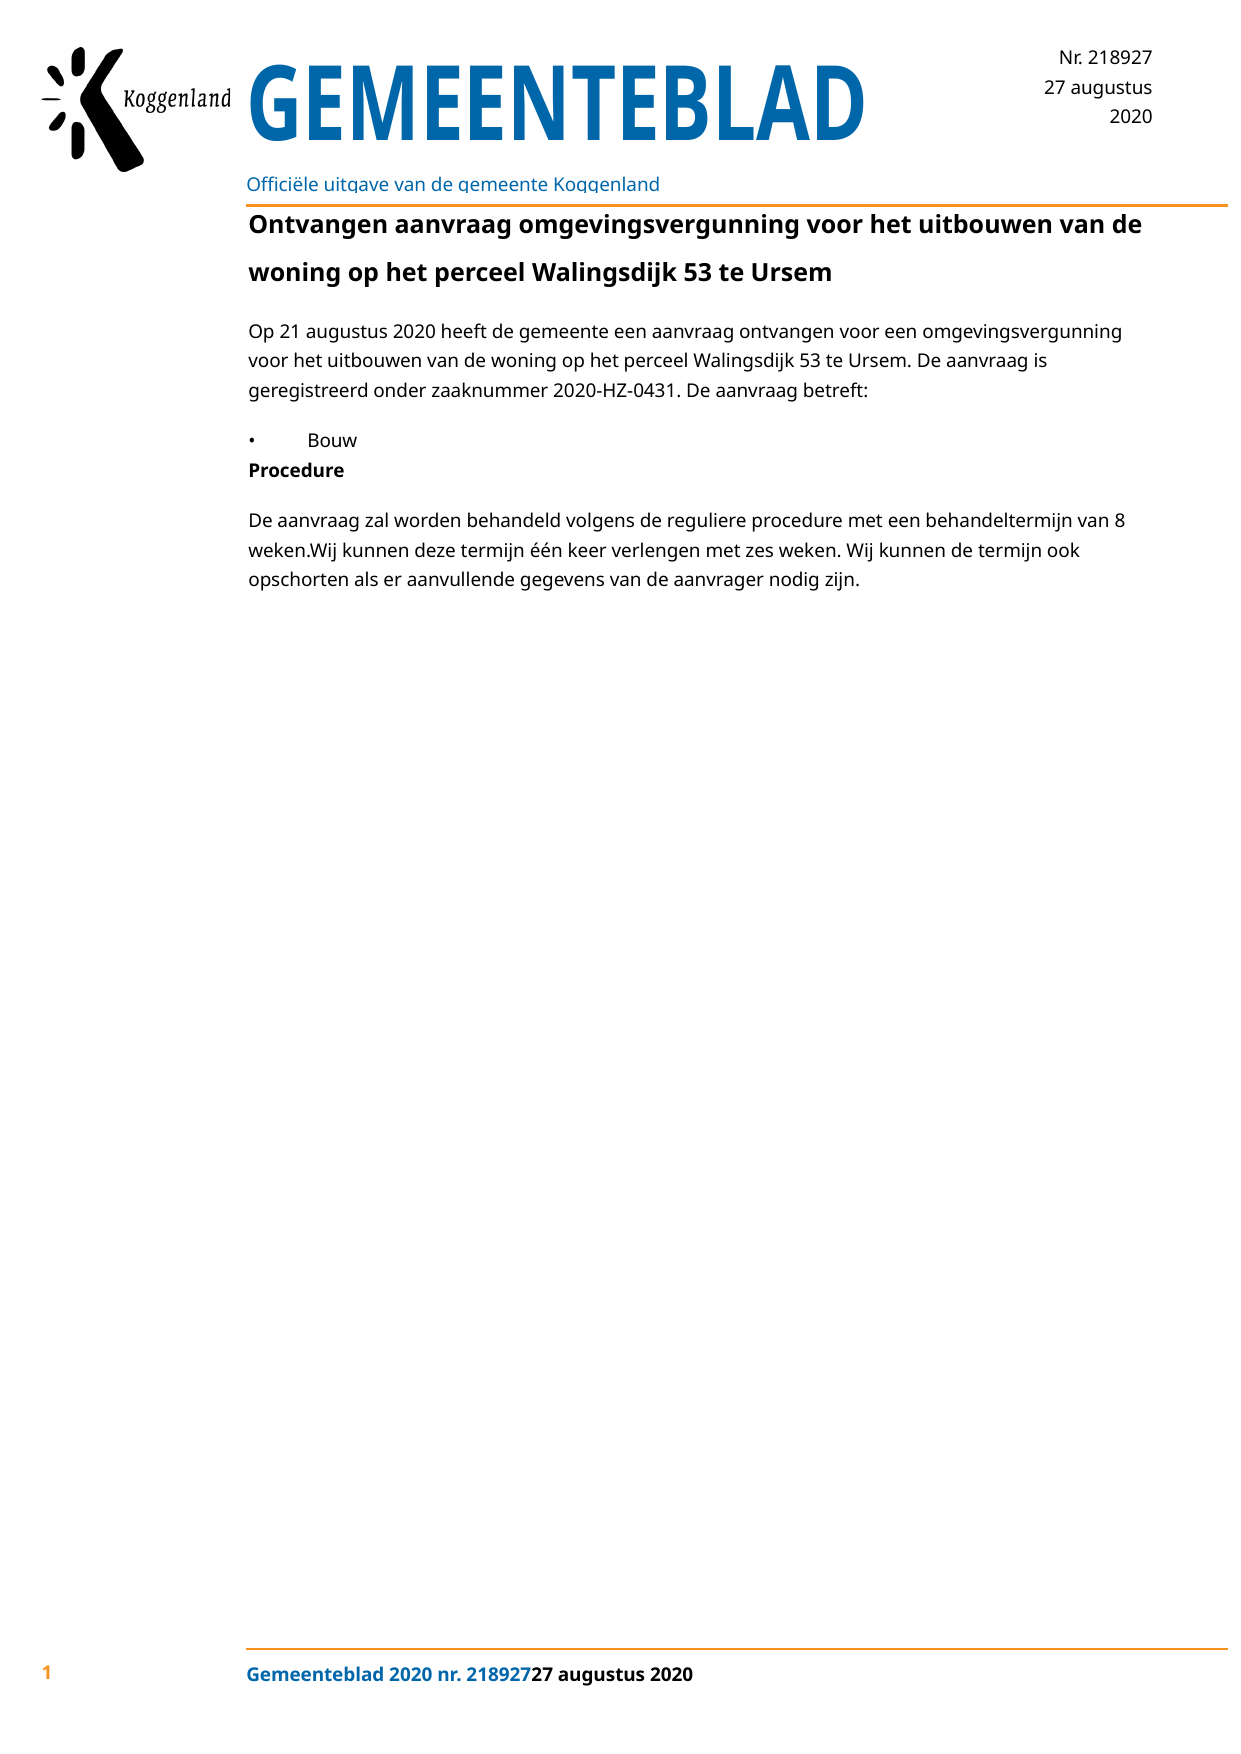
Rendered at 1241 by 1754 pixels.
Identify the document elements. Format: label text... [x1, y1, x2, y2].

text Op 21 augustus 2020 heeft de gemeente een aanvraag ontvangen voor een omgevingsvergunning voor het uitbouwen van de woning op het perceel Walingsdijk 53 te Ursem. De aanvraag is geregistreerd onder zaaknummer 2020-HZ-0431. De aanvraag betreft: [248, 318, 1152, 403]
text Ontvangen aanvraag omgevingsvergunning voor het uitbouwen van de woning op het perceel Walingsdijk 53 te Ursem [248, 207, 1152, 288]
text De aanvraag zal worden behandeld volgens de reguliere procedure met een behandeltermijn van 8 weken.Wij kunnen deze termijn één keer verlengen met zes weken. Wij kunnen de termijn ook opschorten als er aanvullende gegevens van de aanvrager nodig zijn. [248, 507, 1152, 592]
text Procedure [248, 457, 1152, 483]
list Bouw [248, 427, 1152, 453]
picture [41, 47, 231, 172]
